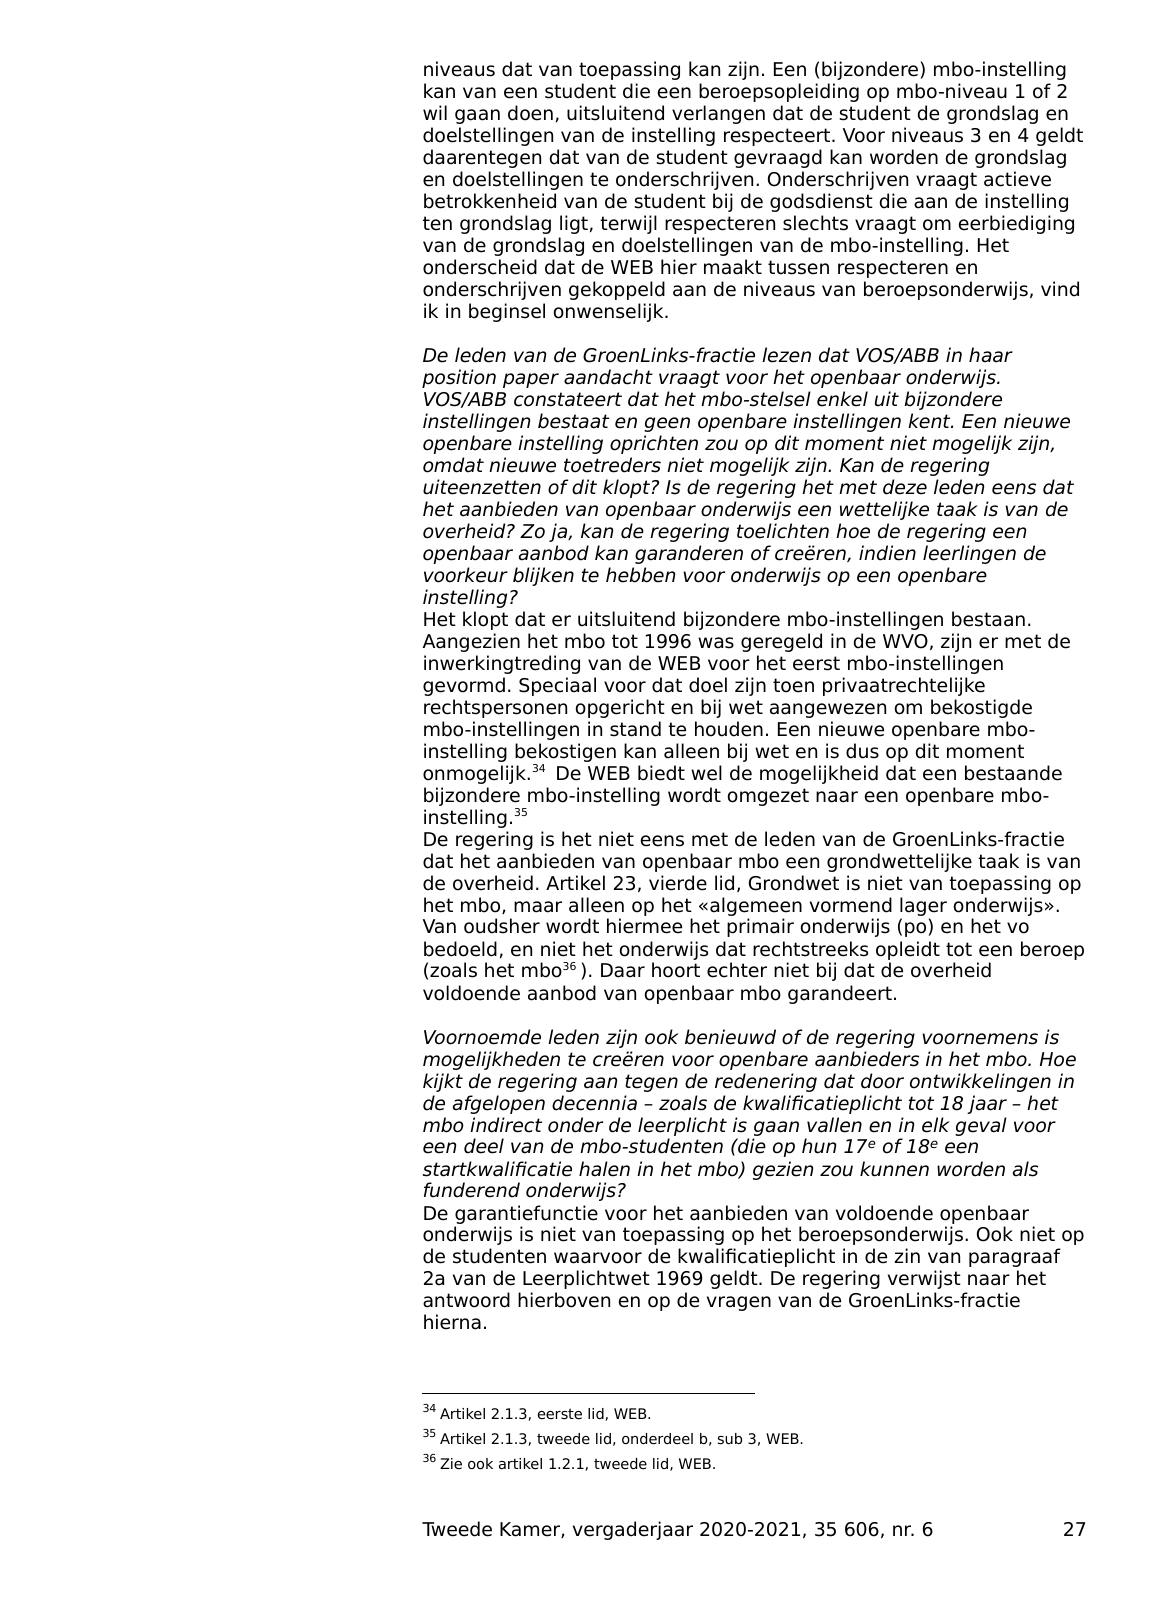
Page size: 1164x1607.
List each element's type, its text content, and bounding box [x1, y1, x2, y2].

text De regering is het niet eens met de leden van de GroenLinks-fractie dat het aanbieden van openbaar mbo een grondwettelijke taak is van de overheid. Artikel 23, vierde lid, Grondwet is niet van toepassing op het mbo, maar alleen op het «algemeen vormend lager onderwijs». Van oudsher wordt hiermee het primair onderwijs (po) en het vo bedoeld, en niet het onderwijs dat rechtstreeks opleidt tot een beroep (zoals het mbo). Daar hoort echter niet bij dat de overheid voldoende aanbod van openbaar mbo garandeert. [422, 828, 1087, 1004]
text Zie ook artikel 1.2.1, tweede lid, WEB. [422, 1452, 1087, 1474]
text De leden van de GroenLinks-fractie lezen dat VOS/ABB in haar position paper aandacht vraagt voor het openbaar onderwijs. VOS/ABB constateert dat het mbo-stelsel enkel uit bijzondere instellingen bestaat en geen openbare instellingen kent. Een nieuwe openbare instelling oprichten zou op dit moment niet mogelijk zijn, omdat nieuwe toetreders niet mogelijk zijn. Kan de regering uiteenzetten of dit klopt? Is de regering het met deze leden eens dat het aanbieden van openbaar onderwijs een wettelijke taak is van de overheid? Zo ja, kan de regering toelichten hoe de regering een openbaar aanbod kan garanderen of creëren, indien leerlingen de voorkeur blijken te hebben voor onderwijs op een openbare instelling? [422, 345, 1087, 609]
text Het klopt dat er uitsluitend bijzondere mbo-instellingen bestaan. Aangezien het mbo tot 1996 was geregeld in de WVO, zijn er met de inwerkingtreding van de WEB voor het eerst mbo-instellingen gevormd. Speciaal voor dat doel zijn toen privaatrechtelijke rechtspersonen opgericht en bij wet aangewezen om bekostigde mbo-instellingen in stand te houden. Een nieuwe openbare mbo-instelling bekostigen kan alleen bij wet en is dus op dit moment onmogelijk. De WEB biedt wel de mogelijkheid dat een bestaande bijzondere mbo-instelling wordt omgezet naar een openbare mbo-instelling. [422, 609, 1087, 828]
text Artikel 2.1.3, tweede lid, onderdeel b, sub 3, WEB. [422, 1427, 1087, 1449]
text niveaus dat van toepassing kan zijn. Een (bijzondere) mbo-instelling kan van een student die een beroepsopleiding op mbo-niveau 1 of 2 wil gaan doen, uitsluitend verlangen dat de student de grondslag en doelstellingen van de instelling respecteert. Voor niveaus 3 en 4 geldt daarentegen dat van de student gevraagd kan worden de grondslag en doelstellingen te onderschrijven. Onderschrijven vraagt actieve betrokkenheid van de student bij de godsdienst die aan de instelling ten grondslag ligt, terwijl respecteren slechts vraagt om eerbiediging van de grondslag en doelstellingen van de mbo-instelling. Het onderscheid dat de WEB hier maakt tussen respecteren en onderschrijven gekoppeld aan de niveaus van beroepsonderwijs, vind ik in beginsel onwenselijk. [422, 59, 1087, 323]
text De garantiefunctie voor het aanbieden van voldoende openbaar onderwijs is niet van toepassing op het beroepsonderwijs. Ook niet op de studenten waarvoor de kwalificatieplicht in de zin van paragraaf 2a van de Leerplichtwet 1969 geldt. De regering verwijst naar het antwoord hierboven en op de vragen van de GroenLinks-fractie hierna. [422, 1202, 1087, 1334]
text Voornoemde leden zijn ook benieuwd of de regering voornemens is mogelijkheden te creëren voor openbare aanbieders in het mbo. Hoe kijkt de regering aan tegen de redenering dat door ontwikkelingen in de afgelopen decennia – zoals de kwalificatieplicht tot 18 jaar – het mbo indirect onder de leerplicht is gaan vallen en in elk geval voor een deel van de mbo-studenten (die op hun 17e of 18e een startkwalificatie halen in het mbo) gezien zou kunnen worden als funderend onderwijs? [422, 1027, 1087, 1202]
text Artikel 2.1.3, eerste lid, WEB. [422, 1402, 1087, 1424]
